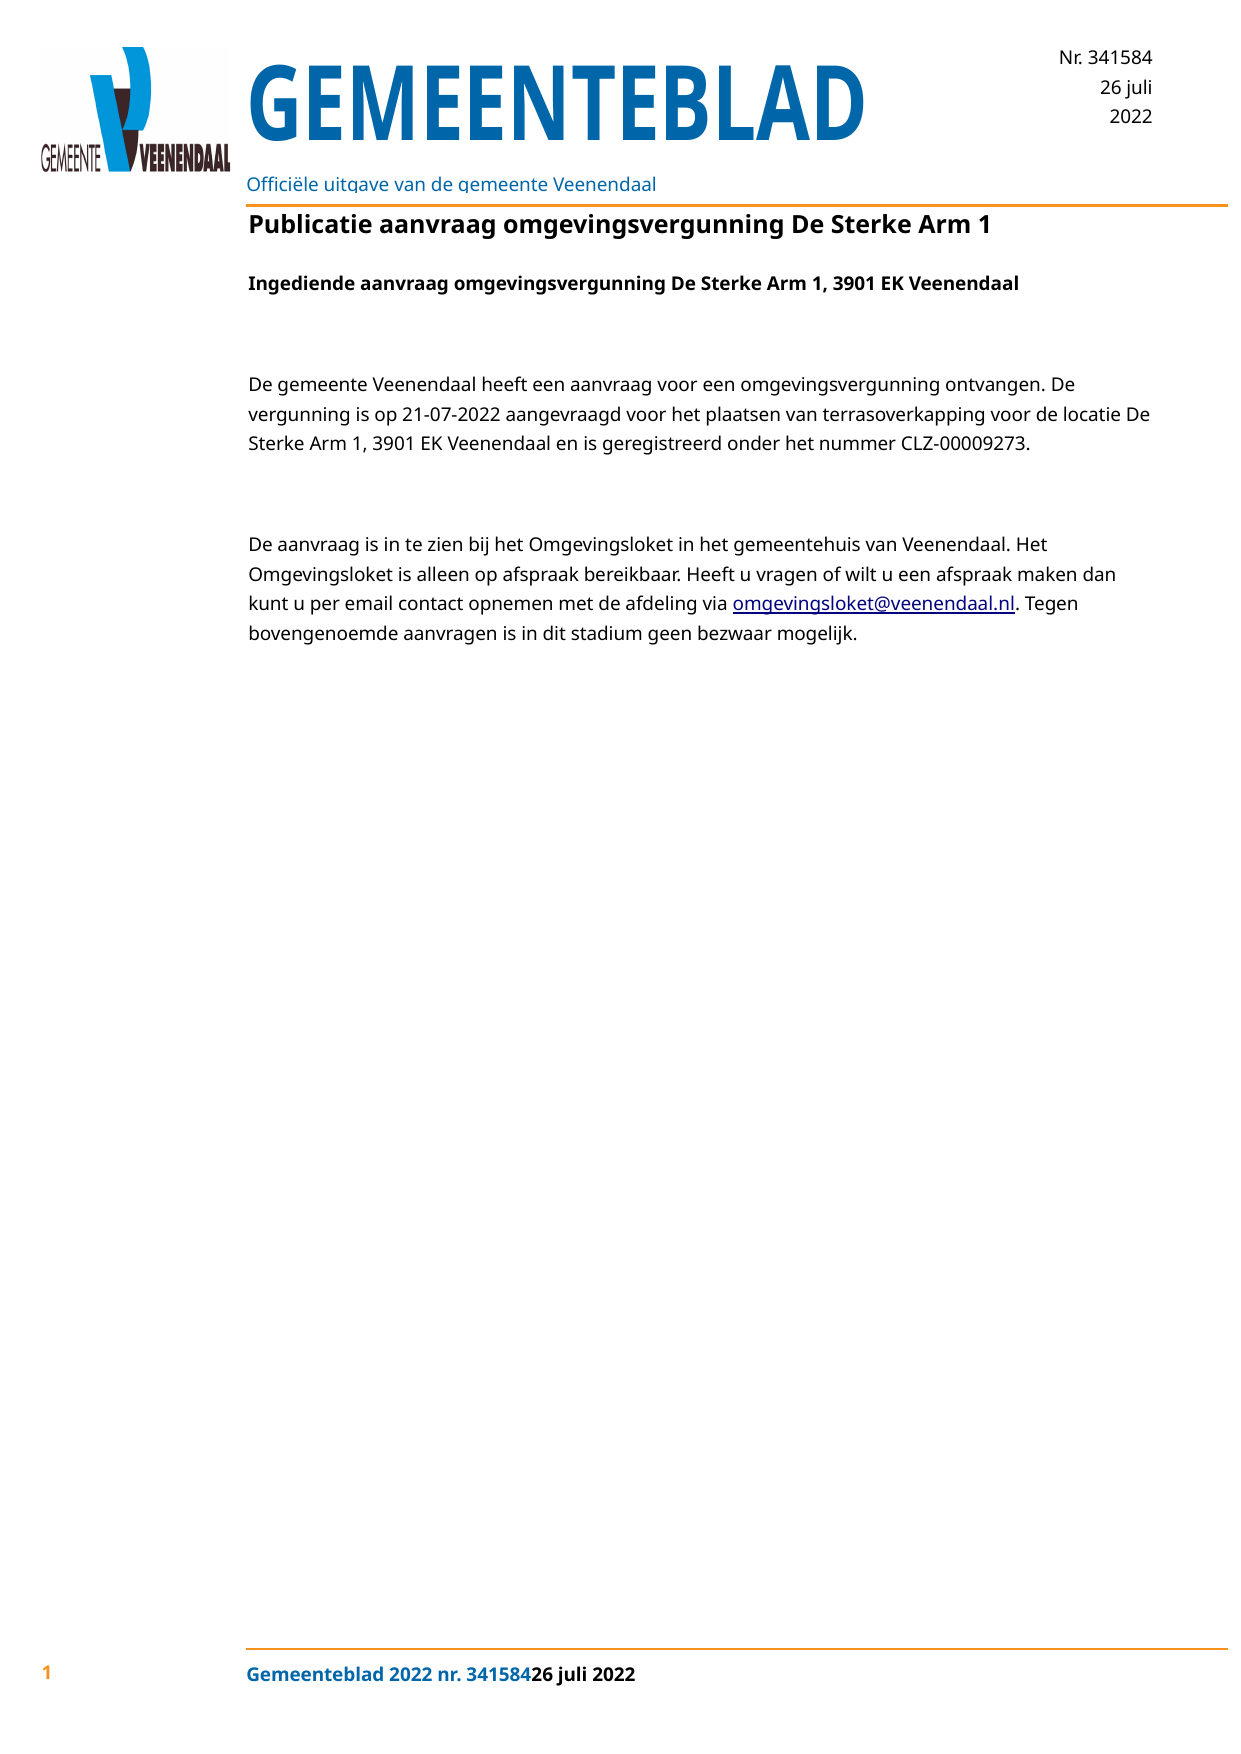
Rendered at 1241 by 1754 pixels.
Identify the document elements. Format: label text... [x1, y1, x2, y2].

picture [41, 47, 130, 172]
text Publicatie aanvraag omgevingsvergunning De Sterke Arm 1 [248, 207, 1152, 241]
text De aanvraag is in te zien bij het Omgevingsloket in het gemeentehuis van Veenendaal. Het Omgevingsloket is alleen op afspraak bereikbaar. Heeft u vragen of wilt u een afspraak maken dan kunt u per email contact opnemen met de afdeling via omgevingsloket@veenendaal.nl. Tegen bovengenoemde aanvragen is in dit stadium geen bezwaar mogelijk. [248, 531, 1152, 646]
text Ingediende aanvraag omgevingsvergunning De Sterke Arm 1, 3901 EK Veenendaal [248, 270, 1152, 296]
picture [123, 47, 231, 172]
text De gemeente Veenendaal heeft een aanvraag voor een omgevingsvergunning ontvangen. De vergunning is op 21-07-2022 aangevraagd voor het plaatsen van terrasoverkapping voor de locatie De Sterke Arm 1, 3901 EK Veenendaal en is geregistreerd onder het nummer CLZ-00009273. [248, 371, 1152, 456]
